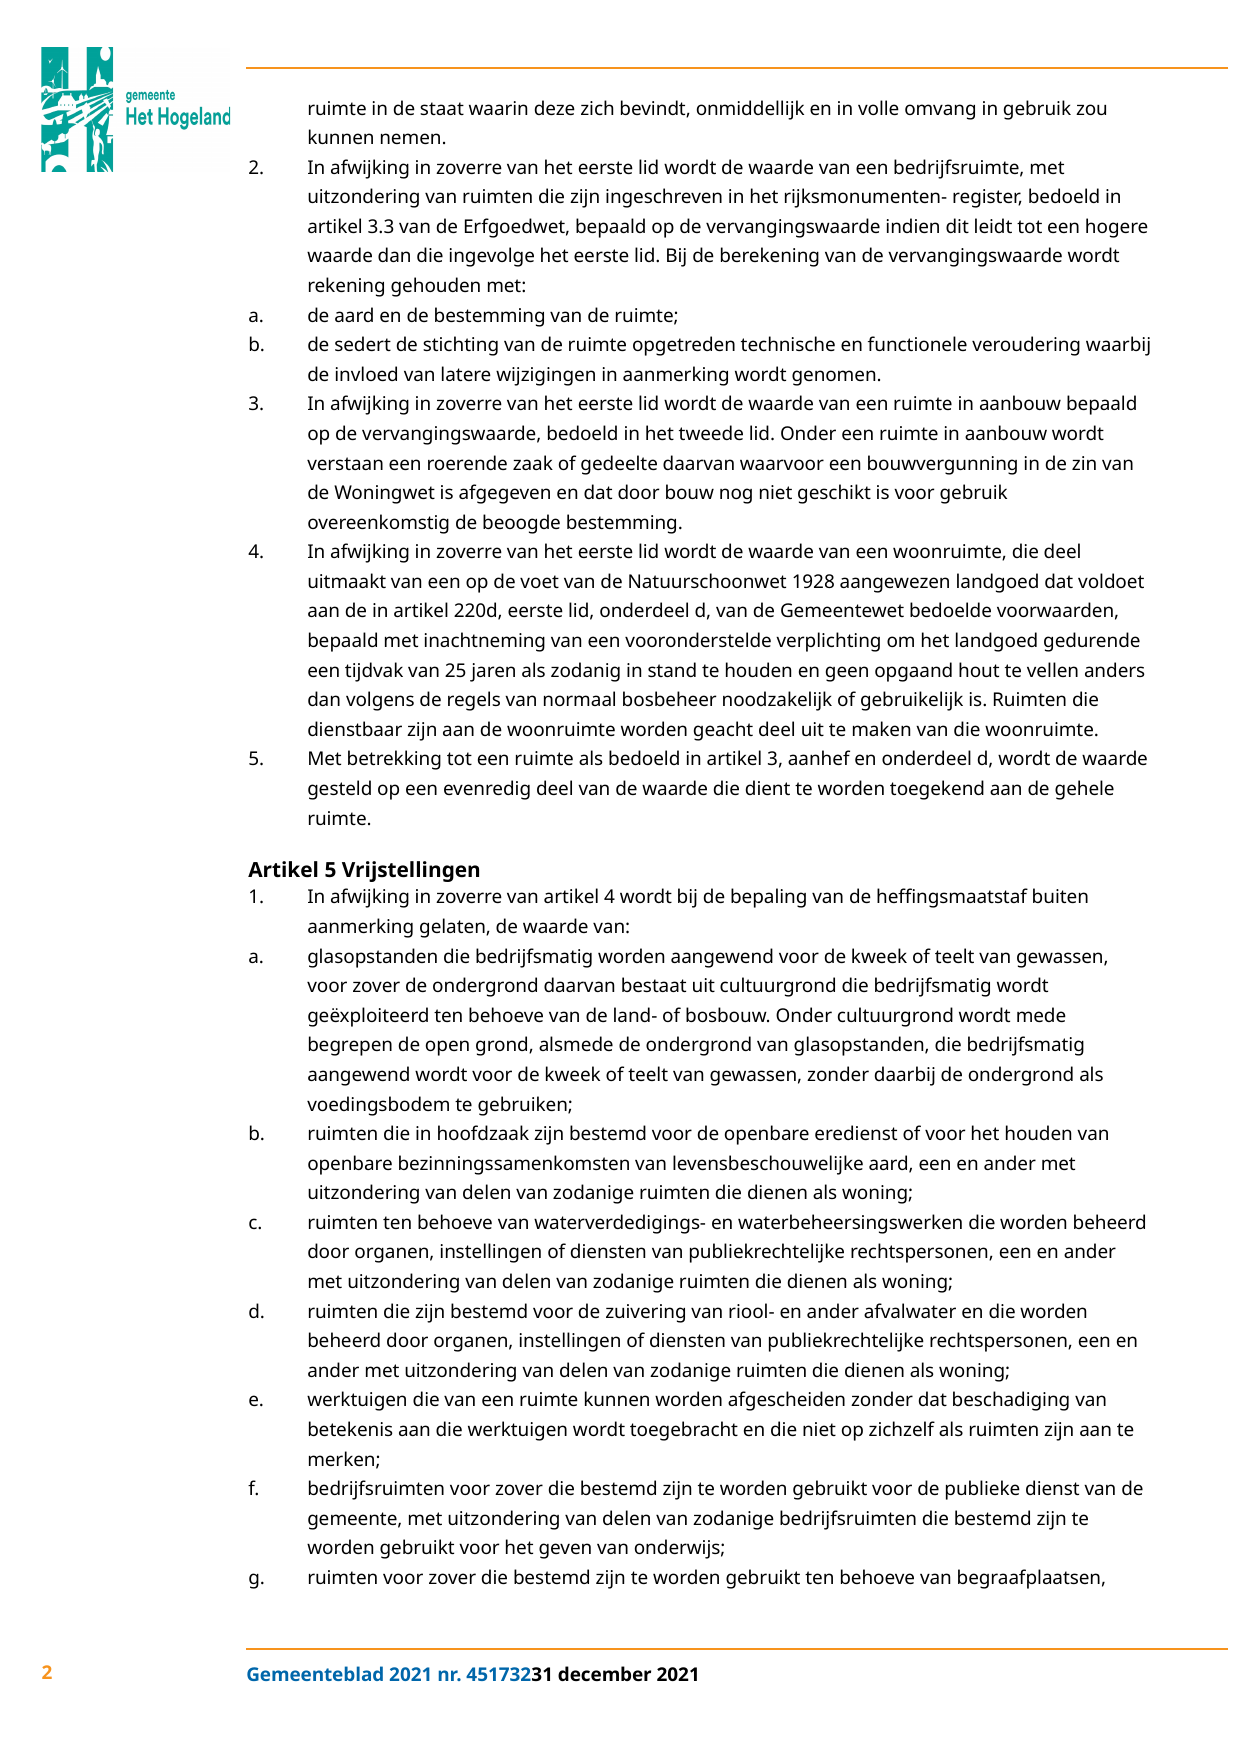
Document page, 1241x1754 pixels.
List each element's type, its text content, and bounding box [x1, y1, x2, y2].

list In afwijking in zoverre van artikel 4 wordt bij de bepaling van de heffingsmaatstaf buiten aanmerking gelaten, de waarde van: [248, 884, 1152, 939]
list Met betrekking tot een ruimte als bedoeld in artikel 3, aanhef en onderdeel d, wordt de waarde gesteld op een evenredig deel van de waarde die dient te worden toegekend aan de gehele ruimte. [248, 746, 1152, 831]
list glasopstanden die bedrijfsmatig worden aangewend voor de kweek of teelt van gewassen, voor zover de ondergrond daarvan bestaat uit cultuurgrond die bedrijfsmatig wordt geëxploiteerd ten behoeve van de land- of bosbouw. Onder cultuurgrond wordt mede begrepen de open grond, alsmede de ondergrond van glasopstanden, die bedrijfsmatig aangewend wordt voor de kweek of teelt van gewassen, zonder daarbij de ondergrond als voedingsbodem te gebruiken; [248, 943, 1152, 1116]
list werktuigen die van een ruimte kunnen worden afgescheiden zonder dat beschadiging van betekenis aan die werktuigen wordt toegebracht en die niet op zichzelf als ruimten zijn aan te merken; [248, 1387, 1152, 1471]
list In afwijking in zoverre van het eerste lid wordt de waarde van een woonruimte, die deel uitmaakt van een op de voet van de Natuurschoonwet 1928 aangewezen landgoed dat voldoet aan de in artikel 220d, eerste lid, onderdeel d, van de Gemeentewet bedoelde voorwaarden, bepaald met inachtneming van een vooronderstelde verplichting om het landgoed gedurende een tijdvak van 25 jaren als zodanig in stand te houden en geen opgaand hout te vellen anders dan volgens de regels van normaal bosbeheer noodzakelijk of gebruikelijk is. Ruimten die dienstbaar zijn aan de woonruimte worden geacht deel uit te maken van die woonruimte. [248, 538, 1152, 742]
text Artikel 5 Vrijstellingen [248, 855, 1152, 884]
list ruimte in de staat waarin deze zich bevindt, onmiddellijk en in volle omvang in gebruik zou kunnen nemen. [248, 95, 1152, 150]
list de aard en de bestemming van de ruimte; [248, 302, 1152, 328]
list In afwijking in zoverre van het eerste lid wordt de waarde van een ruimte in aanbouw bepaald op de vervangingswaarde, bedoeld in het tweede lid. Onder een ruimte in aanbouw wordt verstaan een roerende zaak of gedeelte daarvan waarvoor een bouwvergunning in de zin van de Woningwet is afgegeven en dat door bouw nog niet geschikt is voor gebruik overeenkomstig de beoogde bestemming. [248, 391, 1152, 535]
list ruimten die in hoofdzaak zijn bestemd voor de openbare eredienst of voor het houden van openbare bezinningssamenkomsten van levensbeschouwelijke aard, een en ander met uitzondering van delen van zodanige ruimten die dienen als woning; [248, 1120, 1152, 1205]
list ruimten die zijn bestemd voor de zuivering van riool- en ander afvalwater en die worden beheerd door organen, instellingen of diensten van publiekrechtelijke rechtspersonen, een en ander met uitzondering van delen van zodanige ruimten die dienen als woning; [248, 1298, 1152, 1383]
list In afwijking in zoverre van het eerste lid wordt de waarde van een bedrijfsruimte, met uitzondering van ruimten die zijn ingeschreven in het rijksmonumenten- register, bedoeld in artikel 3.3 van de Erfgoedwet, bepaald op de vervangingswaarde indien dit leidt tot een hogere waarde dan die ingevolge het eerste lid. Bij de berekening van de vervangingswaarde wordt rekening gehouden met: [248, 154, 1152, 298]
list de sedert de stichting van de ruimte opgetreden technische en functionele veroudering waarbij de invloed van latere wijzigingen in aanmerking wordt genomen. [248, 331, 1152, 387]
list ruimten ten behoeve van waterverdedigings- en waterbeheersingswerken die worden beheerd door organen, instellingen of diensten van publiekrechtelijke rechtspersonen, een en ander met uitzondering van delen van zodanige ruimten die dienen als woning; [248, 1209, 1152, 1294]
picture [41, 47, 231, 172]
list ruimten voor zover die bestemd zijn te worden gebruikt ten behoeve van begraafplaatsen, [248, 1564, 1152, 1590]
list bedrijfsruimten voor zover die bestemd zijn te worden gebruikt voor de publieke dienst van de gemeente, met uitzondering van delen van zodanige bedrijfsruimten die bestemd zijn te worden gebruikt voor het geven van onderwijs; [248, 1475, 1152, 1560]
